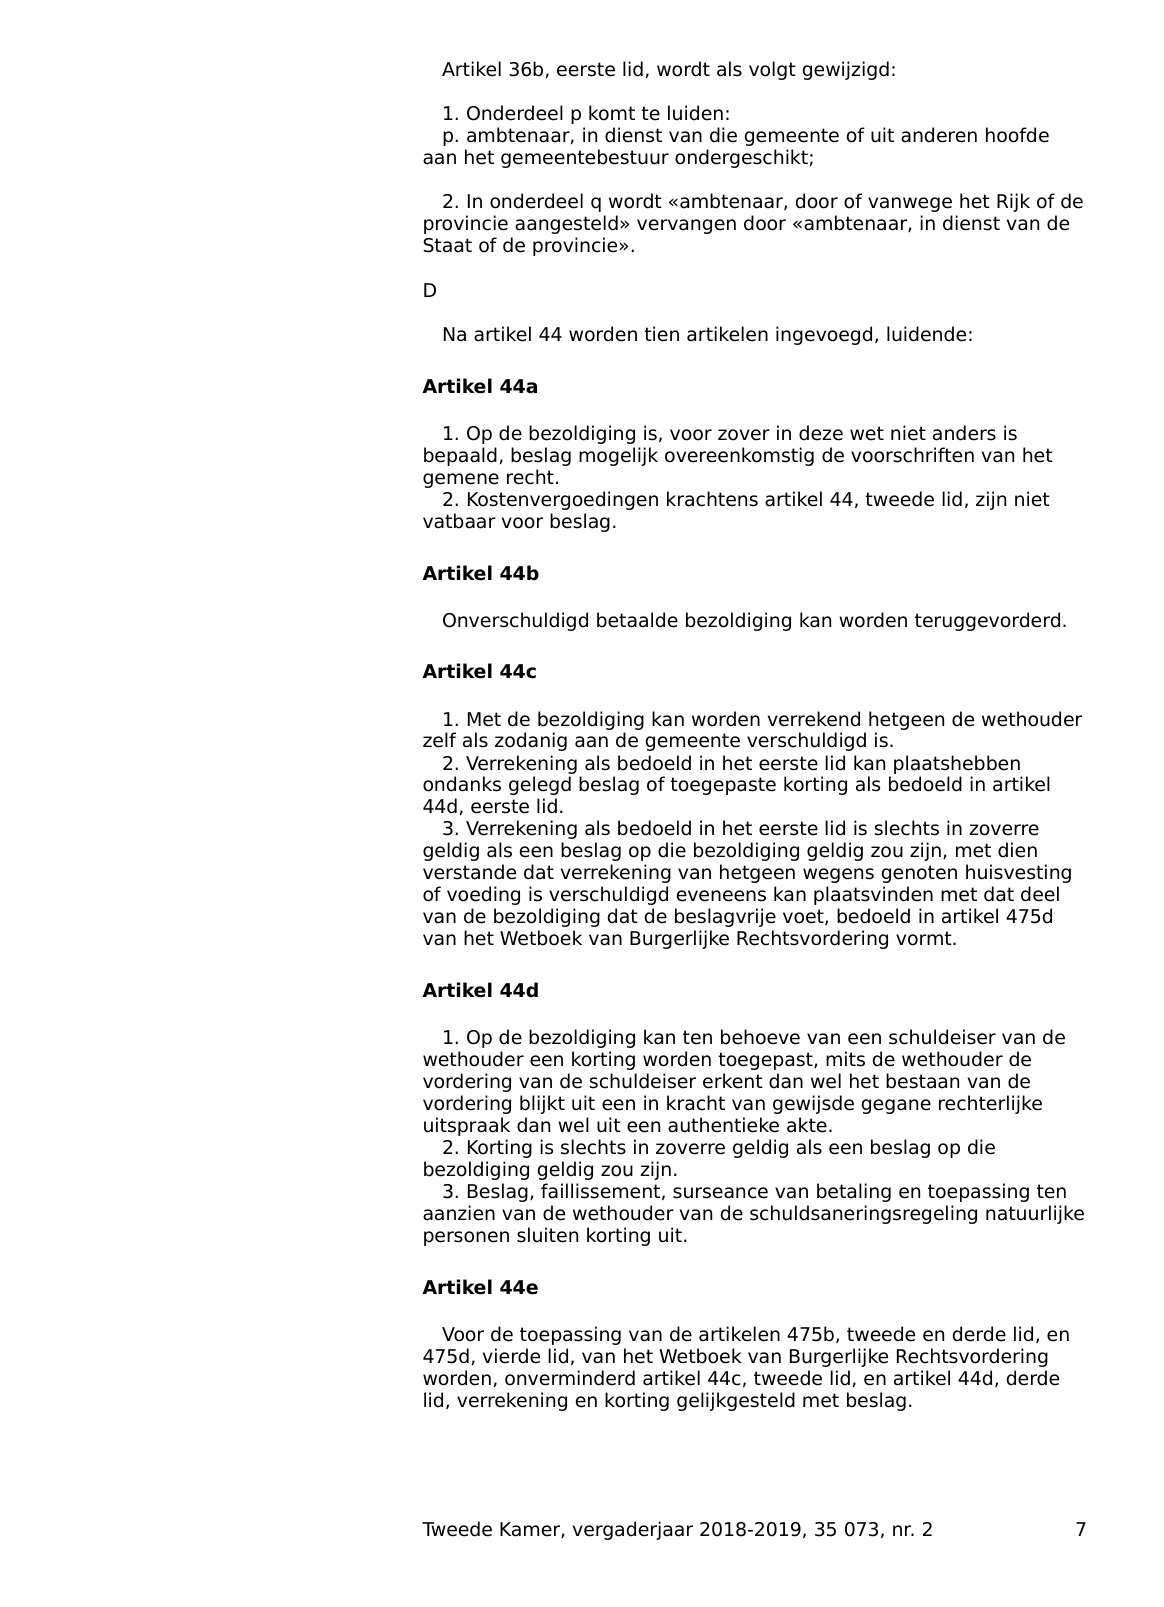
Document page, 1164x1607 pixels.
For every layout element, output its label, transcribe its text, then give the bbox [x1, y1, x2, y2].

subtitle Artikel 44e [422, 1277, 1087, 1299]
text 2. In onderdeel q wordt «ambtenaar, door of vanwege het Rijk of de provincie aangesteld» vervangen door «ambtenaar, in dienst van de Staat of de provincie». [422, 191, 1087, 257]
subtitle Artikel 44c [422, 661, 1087, 683]
text Artikel 36b, eerste lid, wordt als volgt gewijzigd: [422, 59, 1087, 81]
subtitle Artikel 44b [422, 562, 1087, 584]
text p. ambtenaar, in dienst van die gemeente of uit anderen hoofde aan het gemeentebestuur ondergeschikt; [422, 125, 1087, 169]
subtitle Artikel 44d [422, 980, 1087, 1002]
text 2. Korting is slechts in zoverre geldig als een beslag op die bezoldiging geldig zou zijn. [422, 1137, 1087, 1181]
text D [422, 279, 1087, 301]
text Onverschuldigd betaalde bezoldiging kan worden teruggevorderd. [422, 609, 1087, 631]
text 1. Op de bezoldiging kan ten behoeve van een schuldeiser van de wethouder een korting worden toegepast, mits de wethouder de vordering van de schuldeiser erkent dan wel het bestaan van de vordering blijkt uit een in kracht van gewijsde gegane rechterlijke uitspraak dan wel uit een authentieke akte. [422, 1027, 1087, 1137]
text 2. Verrekening als bedoeld in het eerste lid kan plaatshebben ondanks gelegd beslag of toegepaste korting als bedoeld in artikel 44d, eerste lid. [422, 752, 1087, 818]
text Na artikel 44 worden tien artikelen ingevoegd, luidende: [422, 324, 1087, 346]
subtitle Artikel 44a [422, 376, 1087, 398]
text 1. Onderdeel p komt te luiden: [422, 103, 1087, 125]
text 1. Met de bezoldiging kan worden verrekend hetgeen de wethouder zelf als zodanig aan de gemeente verschuldigd is. [422, 708, 1087, 752]
text 2. Kostenvergoedingen krachtens artikel 44, tweede lid, zijn niet vatbaar voor beslag. [422, 488, 1087, 532]
text 3. Verrekening als bedoeld in het eerste lid is slechts in zoverre geldig als een beslag op die bezoldiging geldig zou zijn, met dien verstande dat verrekening van hetgeen wegens genoten huisvesting of voeding is verschuldigd eveneens kan plaatsvinden met dat deel van de bezoldiging dat de beslagvrije voet, bedoeld in artikel 475d van het Wetboek van Burgerlijke Rechtsvordering vormt. [422, 818, 1087, 950]
text 3. Beslag, faillissement, surseance van betaling en toepassing ten aanzien van de wethouder van de schuldsaneringsregeling natuurlijke personen sluiten korting uit. [422, 1181, 1087, 1247]
text Voor de toepassing van de artikelen 475b, tweede en derde lid, en 475d, vierde lid, van het Wetboek van Burgerlijke Rechtsvordering worden, onverminderd artikel 44c, tweede lid, en artikel 44d, derde lid, verrekening en korting gelijkgesteld met beslag. [422, 1324, 1087, 1412]
text 1. Op de bezoldiging is, voor zover in deze wet niet anders is bepaald, beslag mogelijk overeenkomstig de voorschriften van het gemene recht. [422, 423, 1087, 488]
